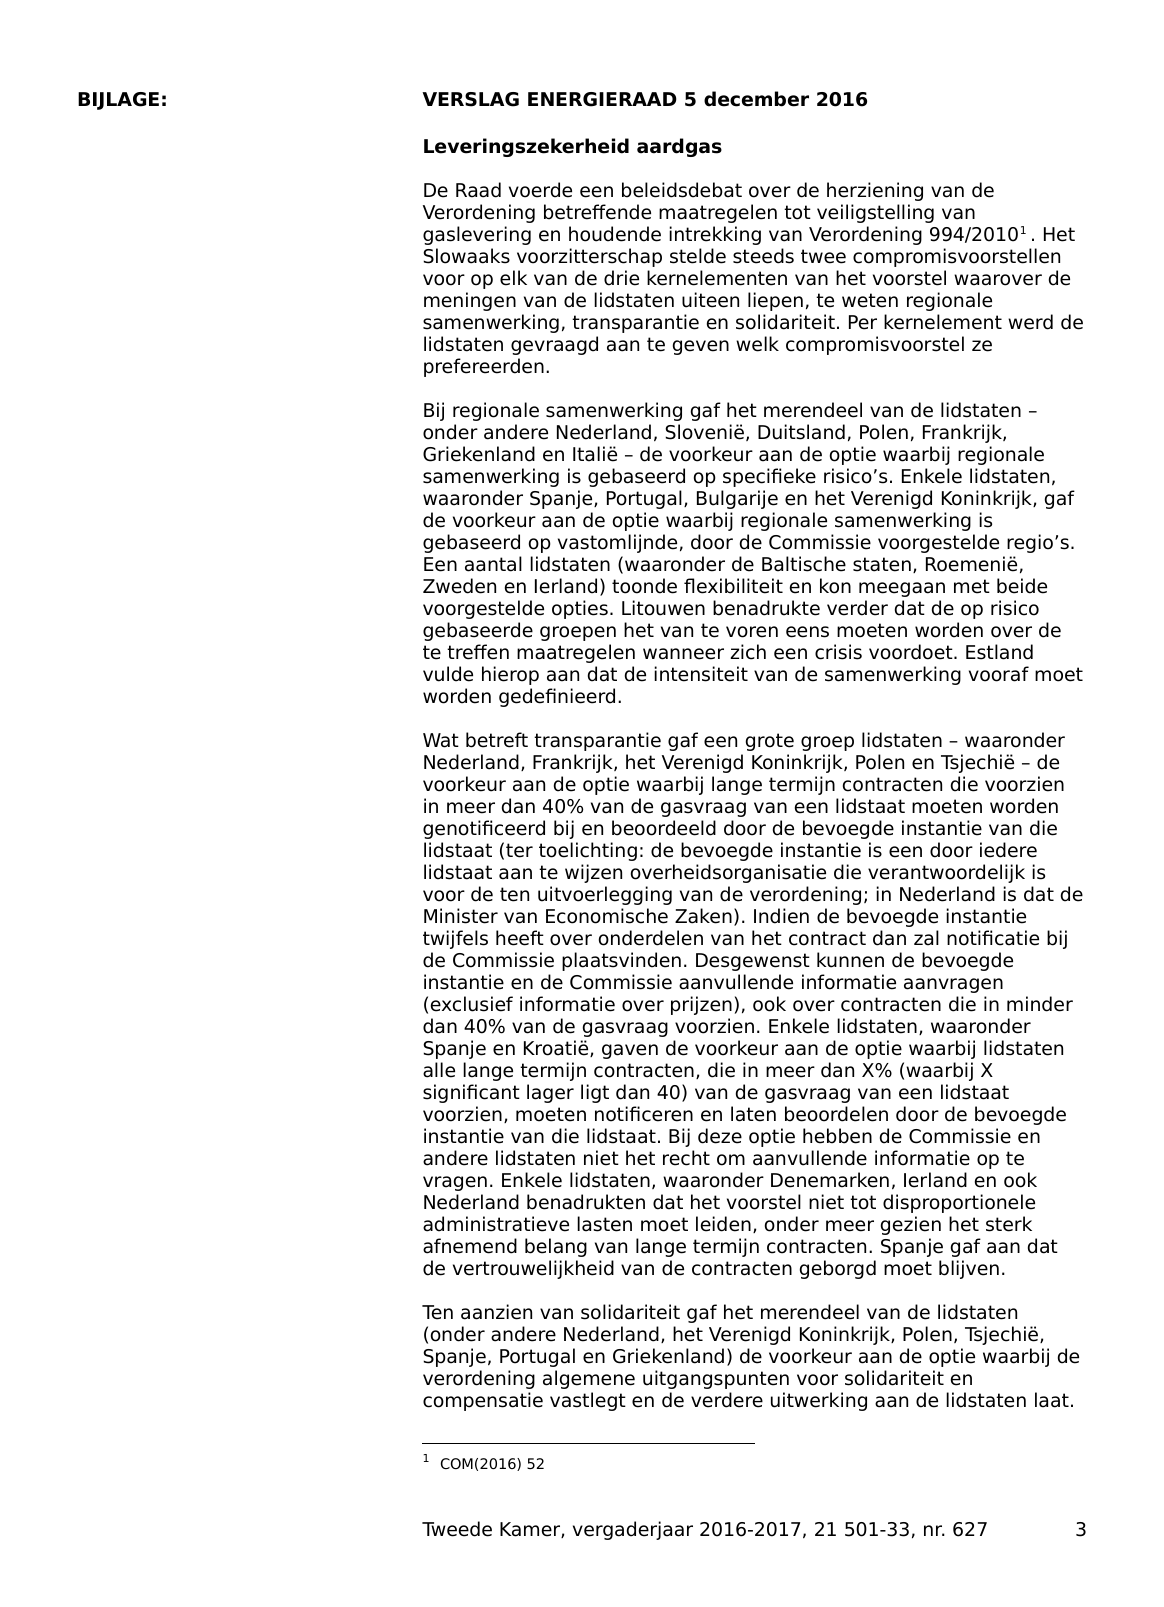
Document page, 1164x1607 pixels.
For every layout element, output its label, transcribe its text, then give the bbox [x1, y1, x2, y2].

text Wat betreft transparantie gaf een grote groep lidstaten – waaronder Nederland, Frankrijk, het Verenigd Koninkrijk, Polen en Tsjechië – de voorkeur aan de optie waarbij lange termijn contracten die voorzien in meer dan 40% van de gasvraag van een lidstaat moeten worden genotificeerd bij en beoordeeld door de bevoegde instantie van die lidstaat (ter toelichting: de bevoegde instantie is een door iedere lidstaat aan te wijzen overheidsorganisatie die verantwoordelijk is voor de ten uitvoerlegging van de verordening; in Nederland is dat de Minister van Economische Zaken). Indien de bevoegde instantie twijfels heeft over onderdelen van het contract dan zal notificatie bij de Commissie plaatsvinden. Desgewenst kunnen de bevoegde instantie en de Commissie aanvullende informatie aanvragen (exclusief informatie over prijzen), ook over contracten die in minder dan 40% van de gasvraag voorzien. Enkele lidstaten, waaronder Spanje en Kroatië, gaven de voorkeur aan de optie waarbij lidstaten alle lange termijn contracten, die in meer dan X% (waarbij X significant lager ligt dan 40) van de gasvraag van een lidstaat voorzien, moeten notificeren en laten beoordelen door de bevoegde instantie van die lidstaat. Bij deze optie hebben de Commissie en andere lidstaten niet het recht om aanvullende informatie op te vragen. Enkele lidstaten, waaronder Denemarken, Ierland en ook Nederland benadrukten dat het voorstel niet tot disproportionele administratieve lasten moet leiden, onder meer gezien het sterk afnemend belang van lange termijn contracten. Spanje gaf aan dat de vertrouwelijkheid van de contracten geborgd moet blijven. [422, 730, 1087, 1279]
text De Raad voerde een beleidsdebat over de herziening van de Verordening betreffende maatregelen tot veiligstelling van gaslevering en houdende intrekking van Verordening 994/2010. Het Slowaaks voorzitterschap stelde steeds twee compromisvoorstellen voor op elk van de drie kernelementen van het voorstel waarover de meningen van de lidstaten uiteen liepen, te weten regionale samenwerking, transparantie en solidariteit. Per kernelement werd de lidstaten gevraagd aan te geven welk compromisvoorstel ze prefereerden. [422, 180, 1087, 378]
text COM(2016) 52 [422, 1452, 1087, 1474]
text Bij regionale samenwerking gaf het merendeel van de lidstaten – onder andere Nederland, Slovenië, Duitsland, Polen, Frankrijk, Griekenland en Italië – de voorkeur aan de optie waarbij regionale samenwerking is gebaseerd op specifieke risico’s. Enkele lidstaten, waaronder Spanje, Portugal, Bulgarije en het Verenigd Koninkrijk, gaf de voorkeur aan de optie waarbij regionale samenwerking is gebaseerd op vastomlijnde, door de Commissie voorgestelde regio’s. Een aantal lidstaten (waaronder de Baltische staten, Roemenië, Zweden en Ierland) toonde flexibiliteit en kon meegaan met beide voorgestelde opties. Litouwen benadrukte verder dat de op risico gebaseerde groepen het van te voren eens moeten worden over de te treffen maatregelen wanneer zich een crisis voordoet. Estland vulde hierop aan dat de intensiteit van de samenwerking vooraf moet worden gedefinieerd. [422, 400, 1087, 708]
subtitle Leveringszekerheid aardgas [422, 136, 1087, 158]
text Ten aanzien van solidariteit gaf het merendeel van de lidstaten (onder andere Nederland, het Verenigd Koninkrijk, Polen, Tsjechië, Spanje, Portugal en Griekenland) de voorkeur aan de optie waarbij de verordening algemene uitgangspunten voor solidariteit en compensatie vastlegt en de verdere uitwerking aan de lidstaten laat. [422, 1302, 1087, 1412]
subtitle BIJLAGE: VERSLAG ENERGIERAAD 5 december 2016 [77, 89, 1087, 111]
